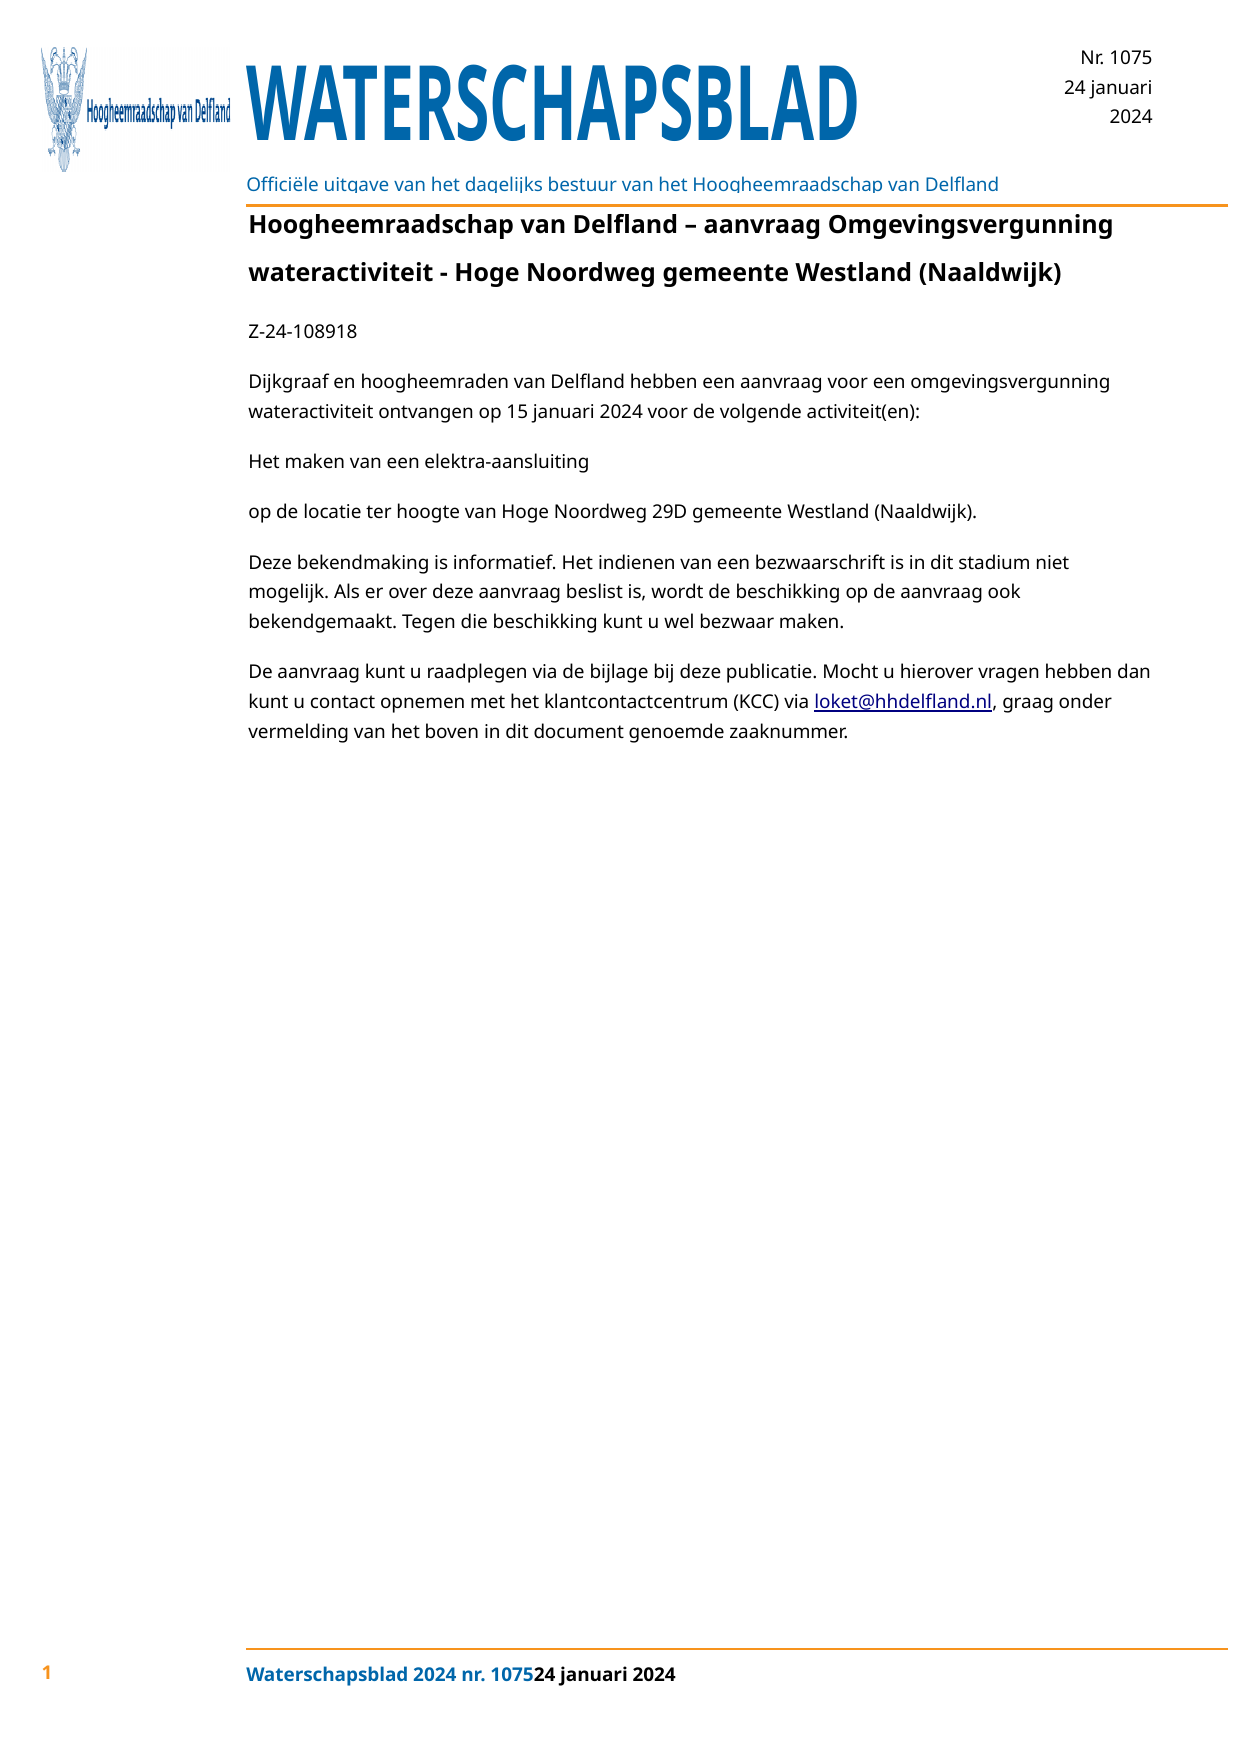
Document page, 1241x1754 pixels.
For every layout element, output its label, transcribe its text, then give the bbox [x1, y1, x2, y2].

text Dijkgraaf en hoogheemraden van Delfland hebben een aanvraag voor een omgevingsvergunning wateractiviteit ontvangen op 15 januari 2024 voor de volgende activiteit(en): [248, 368, 1152, 424]
text Deze bekendmaking is informatief. Het indienen van een bezwaarschrift is in dit stadium niet mogelijk. Als er over deze aanvraag beslist is, wordt de beschikking op de aanvraag ook bekendgemaakt. Tegen die beschikking kunt u wel bezwaar maken. [248, 549, 1152, 634]
text Het maken van een elektra-aansluiting [248, 448, 1152, 474]
text De aanvraag kunt u raadplegen via de bijlage bij deze publicatie. Mocht u hierover vragen hebben dan kunt u contact opnemen met het klantcontactcentrum (KCC) via loket@hhdelfland.nl, graag onder vermelding van het boven in dit document genoemde zaaknummer. [248, 659, 1152, 744]
text Hoogheemraadschap van Delfland – aanvraag Omgevingsvergunning wateractiviteit - Hoge Noordweg gemeente Westland (Naaldwijk) [248, 207, 1152, 288]
text Z-24-108918 [248, 318, 1152, 344]
picture [41, 47, 231, 172]
text op de locatie ter hoogte van Hoge Noordweg 29D gemeente Westland (Naaldwijk). [248, 499, 1152, 524]
